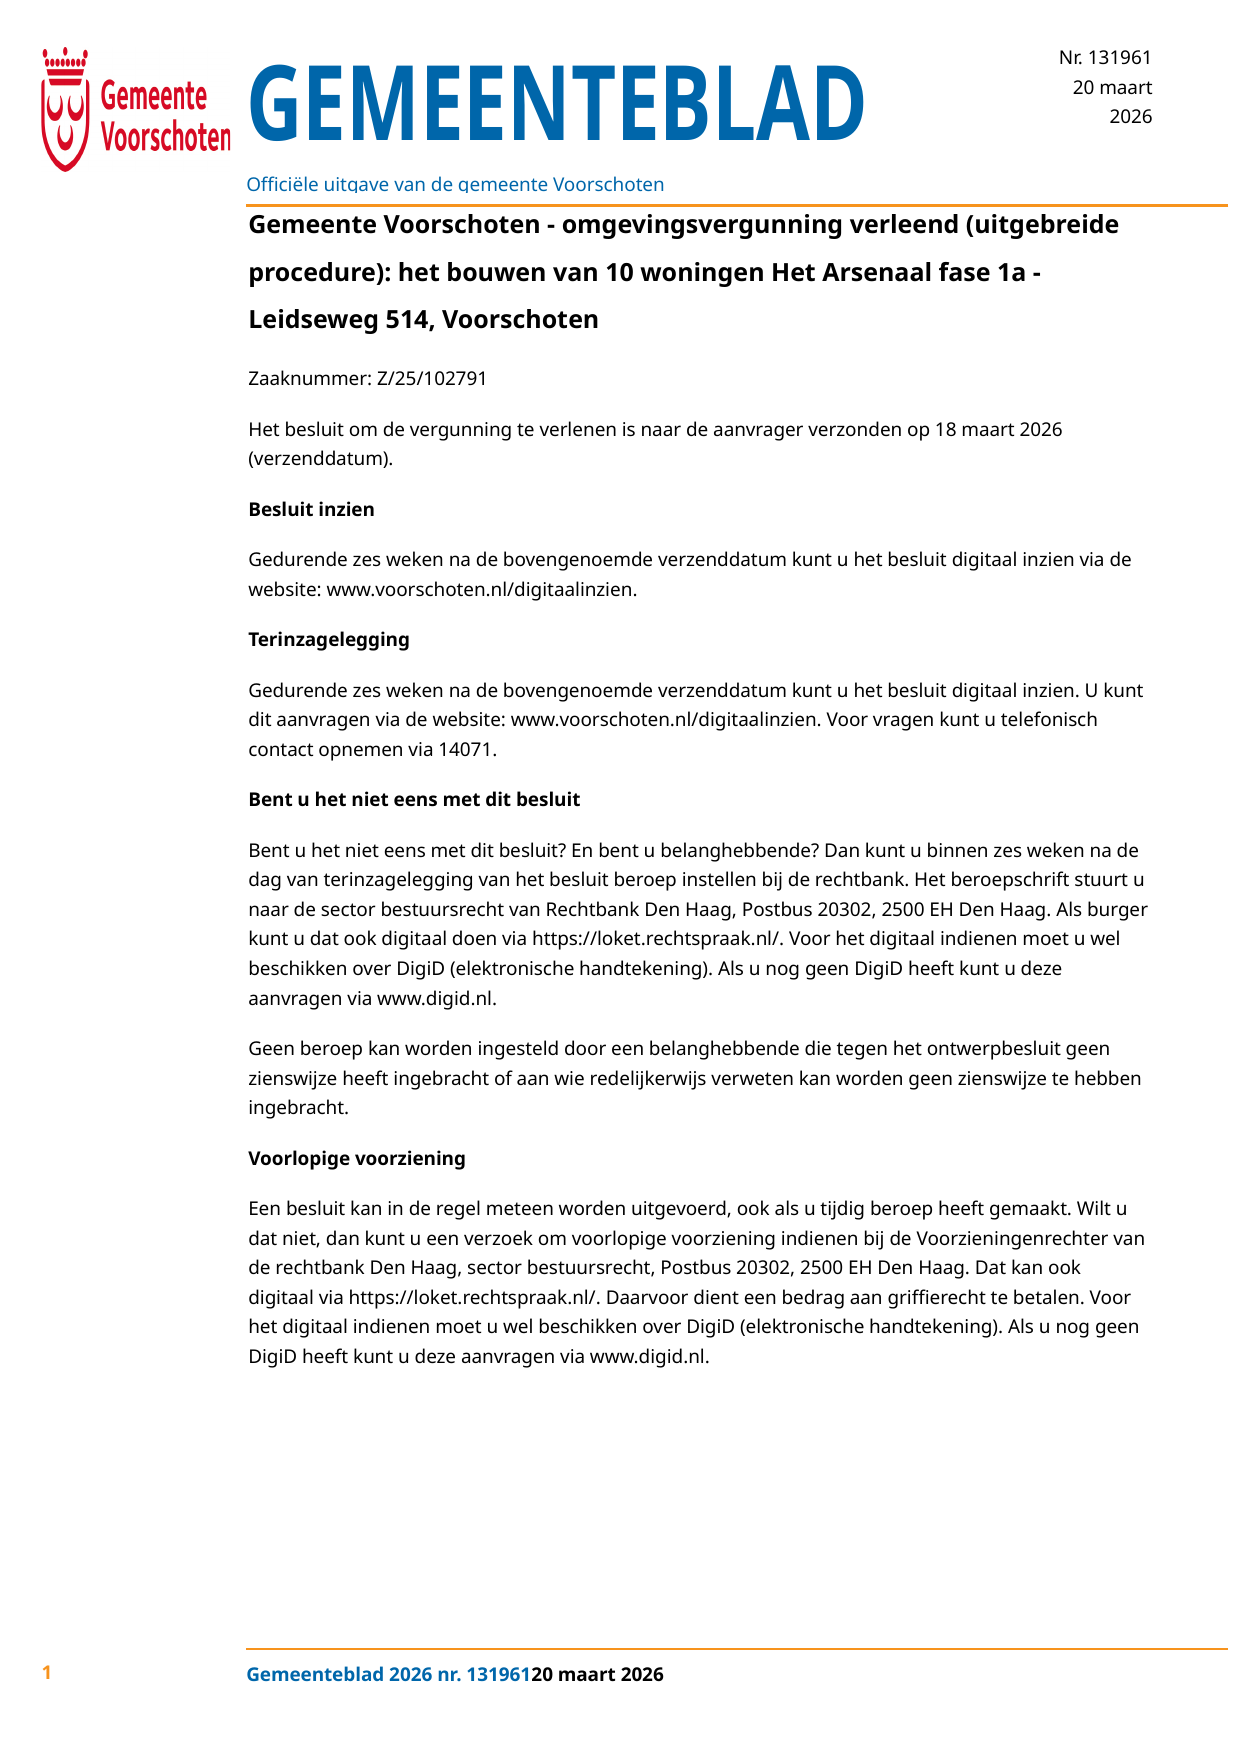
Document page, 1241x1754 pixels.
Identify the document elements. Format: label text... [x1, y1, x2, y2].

text Het besluit om de vergunning te verlenen is naar de aanvrager verzonden op 18 maart 2026 (verzenddatum). [248, 416, 1152, 471]
text Besluit inzien [248, 496, 1152, 522]
picture [41, 47, 231, 172]
text Zaaknummer: Z/25/102791 [248, 366, 1152, 391]
text Gedurende zes weken na de bovengenoemde verzenddatum kunt u het besluit digitaal inzien via de website: www.voorschoten.nl/digitaalinzien. [248, 546, 1152, 602]
text Bent u het niet eens met dit besluit? En bent u belanghebbende? Dan kunt u binnen zes weken na de dag van terinzagelegging van het besluit beroep instellen bij de rechtbank. Het beroepschrift stuurt u naar de sector bestuursrecht van Rechtbank Den Haag, Postbus 20302, 2500 EH Den Haag. Als burger kunt u dat ook digitaal doen via https://loket.rechtspraak.nl/. Voor het digitaal indienen moet u wel beschikken over DigiD (elektronische handtekening). Als u nog geen DigiD heeft kunt u deze aanvragen via www.digid.nl. [248, 837, 1152, 1010]
text Bent u het niet eens met dit besluit [248, 786, 1152, 812]
text Een besluit kan in de regel meteen worden uitgevoerd, ook als u tijdig beroep heeft gemaakt. Wilt u dat niet, dan kunt u een verzoek om voorlopige voorziening indienen bij de Voorzieningenrechter van de rechtbank Den Haag, sector bestuursrecht, Postbus 20302, 2500 EH Den Haag. Dat kan ook digitaal via https://loket.rechtspraak.nl/. Daarvoor dient een bedrag aan griffierecht te betalen. Voor het digitaal indienen moet u wel beschikken over DigiD (elektronische handtekening). Als u nog geen DigiD heeft kunt u deze aanvragen via www.digid.nl. [248, 1195, 1152, 1369]
text Gemeente Voorschoten - omgevingsvergunning verleend (uitgebreide procedure): het bouwen van 10 woningen Het Arsenaal fase 1a - Leidseweg 514, Voorschoten [248, 207, 1152, 336]
text Voorlopige voorziening [248, 1145, 1152, 1170]
text Gedurende zes weken na de bovengenoemde verzenddatum kunt u het besluit digitaal inzien. U kunt dit aanvragen via de website: www.voorschoten.nl/digitaalinzien. Voor vragen kunt u telefonisch contact opnemen via 14071. [248, 677, 1152, 762]
text Terinzagelegging [248, 626, 1152, 652]
text Geen beroep kan worden ingesteld door een belanghebbende die tegen het ontwerpbesluit geen zienswijze heeft ingebracht of aan wie redelijkerwijs verweten kan worden geen zienswijze te hebben ingebracht. [248, 1035, 1152, 1120]
